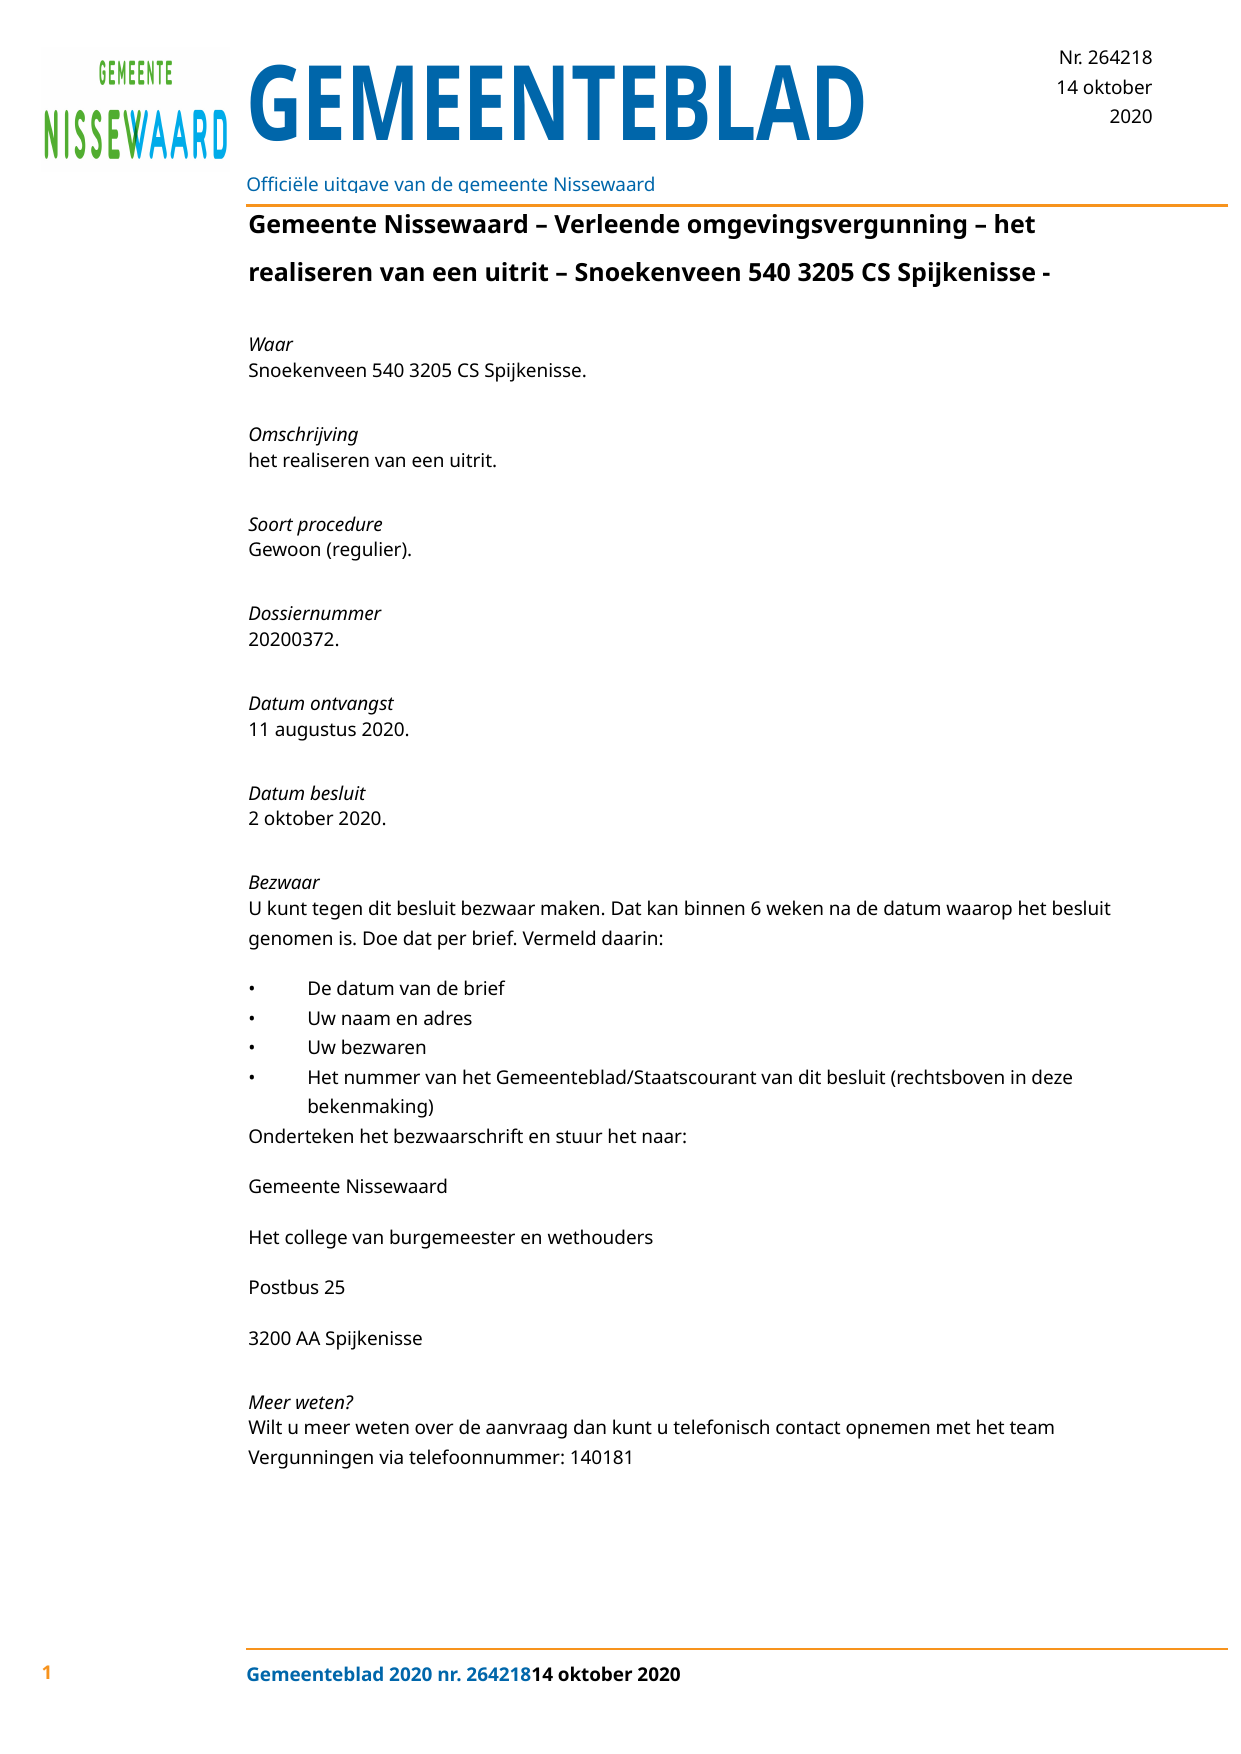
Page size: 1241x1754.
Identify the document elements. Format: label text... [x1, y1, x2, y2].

text Meer weten? [248, 1389, 1152, 1414]
text Gewoon (regulier). [248, 537, 1152, 562]
text Gemeente Nissewaard – Verleende omgevingsvergunning – het realiseren van een uitrit – Snoekenveen 540 3205 CS Spijkenisse - [248, 207, 1152, 288]
list Uw bezwaren [248, 1034, 1152, 1060]
text 11 augustus 2020. [248, 716, 1152, 742]
text Het college van burgemeester en wethouders [248, 1224, 1152, 1250]
text Dossiernummer [248, 601, 1152, 626]
text Datum besluit [248, 780, 1152, 806]
text 20200372. [248, 626, 1152, 652]
text Waar [248, 331, 1152, 357]
list De datum van de brief [248, 975, 1152, 1001]
text Bezwaar [248, 869, 1152, 895]
text Omschrijving [248, 421, 1152, 447]
text 3200 AA Spijkenisse [248, 1325, 1152, 1351]
list Het nummer van het Gemeenteblad/Staatscourant van dit besluit (rechtsboven in deze bekenmaking) [248, 1064, 1152, 1119]
text 2 oktober 2020. [248, 806, 1152, 831]
text Snoekenveen 540 3205 CS Spijkenisse. [248, 357, 1152, 383]
text U kunt tegen dit besluit bezwaar maken. Dat kan binnen 6 weken na de datum waarop het besluit genomen is. Doe dat per brief. Vermeld daarin: [248, 895, 1152, 951]
list Uw naam en adres [248, 1005, 1152, 1031]
text Soort procedure [248, 511, 1152, 537]
text Onderteken het bezwaarschrift en stuur het naar: [248, 1123, 1152, 1149]
text Postbus 25 [248, 1274, 1152, 1300]
text Datum ontvangst [248, 690, 1152, 716]
text het realiseren van een uitrit. [248, 447, 1152, 473]
picture [41, 47, 231, 172]
text Wilt u meer weten over de aanvraag dan kunt u telefonisch contact opnemen met het team Vergunningen via telefoonnummer: 140181 [248, 1414, 1152, 1470]
text Gemeente Nissewaard [248, 1174, 1152, 1199]
